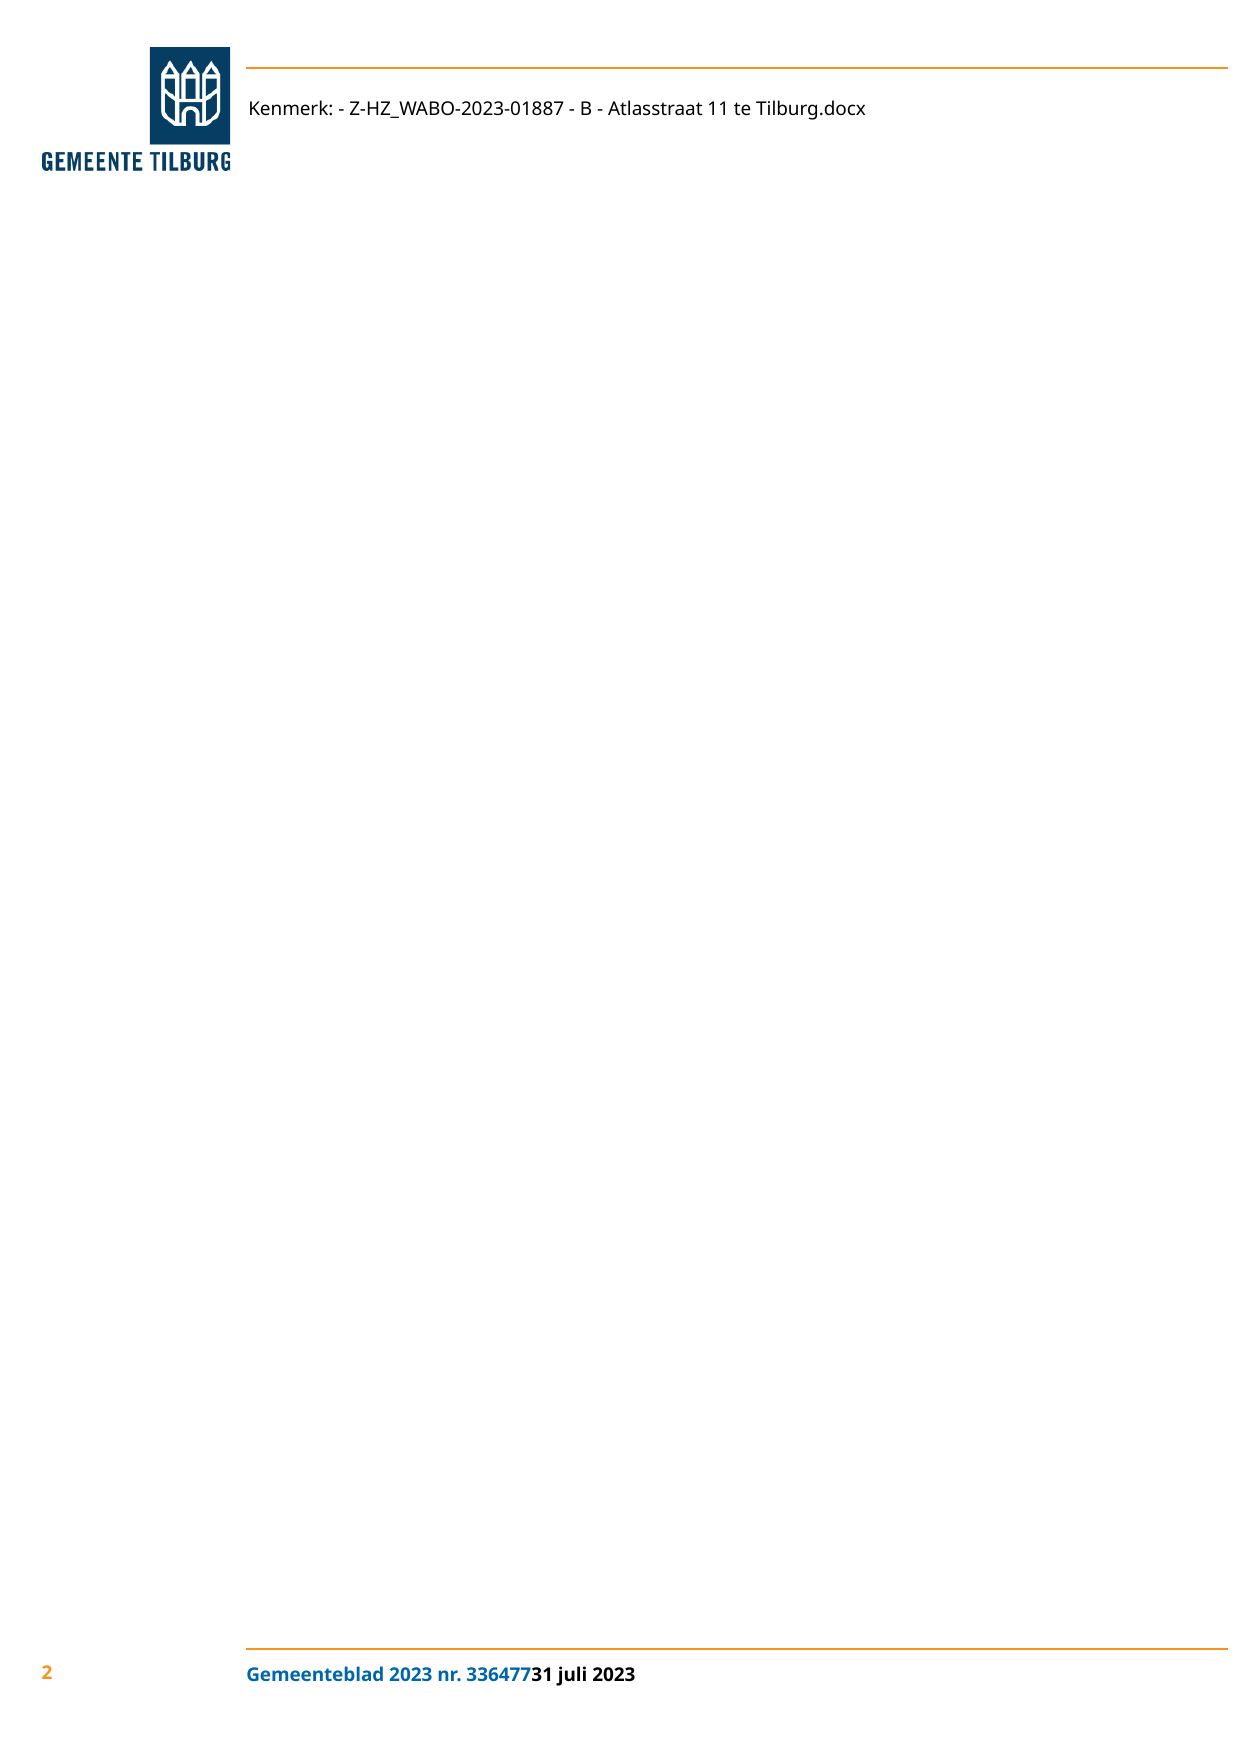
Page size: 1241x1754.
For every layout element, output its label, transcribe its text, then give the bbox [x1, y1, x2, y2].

picture [41, 47, 231, 172]
text Kenmerk: - Z-HZ_WABO-2023-01887 - B - Atlasstraat 11 te Tilburg.docx [248, 95, 1152, 121]
